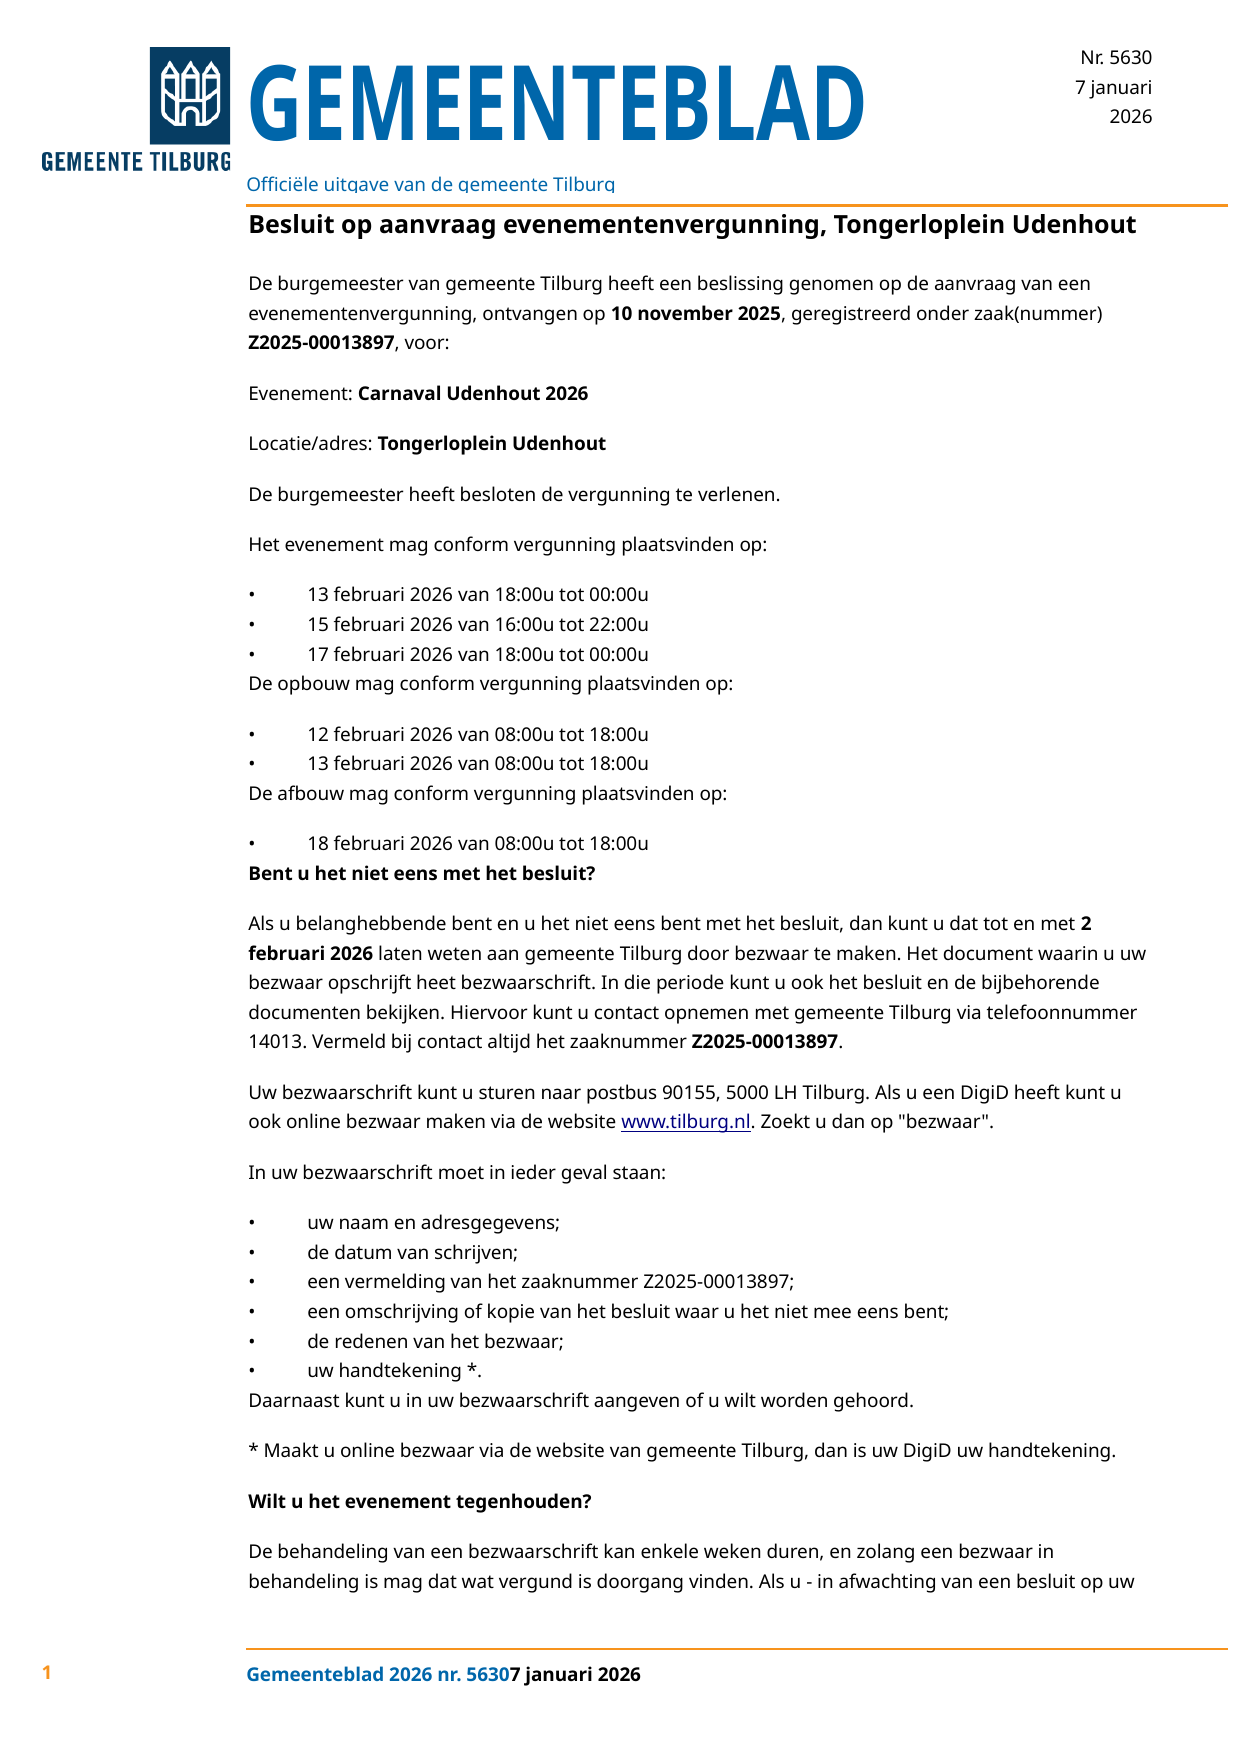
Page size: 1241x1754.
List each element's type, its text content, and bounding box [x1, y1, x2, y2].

list 13 februari 2026 van 08:00u tot 18:00u [248, 750, 1152, 776]
list 12 februari 2026 van 08:00u tot 18:00u [248, 721, 1152, 746]
text Het evenement mag conform vergunning plaatsvinden op: [248, 531, 1152, 557]
text De opbouw mag conform vergunning plaatsvinden op: [248, 670, 1152, 696]
text Evenement: Carnaval Udenhout 2026 [248, 380, 1152, 406]
list 18 februari 2026 van 08:00u tot 18:00u [248, 830, 1152, 856]
text De burgemeester van gemeente Tilburg heeft een beslissing genomen op de aanvraag van een evenementenvergunning, ontvangen op 10 november 2025, geregistreerd onder zaak(nummer) Z2025-00013897, voor: [248, 270, 1152, 355]
text In uw bezwaarschrift moet in ieder geval staan: [248, 1159, 1152, 1185]
text Uw bezwaarschrift kunt u sturen naar postbus 90155, 5000 LH Tilburg. Als u een DigiD heeft kunt u ook online bezwaar maken via de website www.tilburg.nl. Zoekt u dan op "bezwaar". [248, 1079, 1152, 1134]
list 13 februari 2026 van 18:00u tot 00:00u [248, 582, 1152, 607]
text Wilt u het evenement tegenhouden? [248, 1488, 1152, 1513]
text Bent u het niet eens met het besluit? [248, 860, 1152, 886]
text De behandeling van een bezwaarschrift kan enkele weken duren, en zolang een bezwaar in behandeling is mag dat wat vergund is doorgang vinden. Als u - in afwachting van een besluit op uw [248, 1538, 1152, 1593]
list 17 februari 2026 van 18:00u tot 00:00u [248, 641, 1152, 666]
list een vermelding van het zaaknummer Z2025-00013897; [248, 1269, 1152, 1294]
text Locatie/adres: Tongerloplein Udenhout [248, 430, 1152, 456]
text De afbouw mag conform vergunning plaatsvinden op: [248, 780, 1152, 806]
text Daarnaast kunt u in uw bezwaarschrift aangeven of u wilt worden gehoord. [248, 1387, 1152, 1413]
list uw handtekening *. [248, 1357, 1152, 1383]
text De burgemeester heeft besloten de vergunning te verlenen. [248, 481, 1152, 506]
list de redenen van het bezwaar; [248, 1328, 1152, 1353]
text Besluit op aanvraag evenementenvergunning, Tongerloplein Udenhout [248, 207, 1152, 241]
text * Maakt u online bezwaar via de website van gemeente Tilburg, dan is uw DigiD uw handtekening. [248, 1437, 1152, 1463]
picture [41, 47, 231, 172]
list een omschrijving of kopie van het besluit waar u het niet mee eens bent; [248, 1298, 1152, 1324]
list 15 februari 2026 van 16:00u tot 22:00u [248, 611, 1152, 637]
list uw naam en adresgegevens; [248, 1209, 1152, 1235]
text Als u belanghebbende bent en u het niet eens bent met het besluit, dan kunt u dat tot en met 2 februari 2026 laten weten aan gemeente Tilburg door bezwaar te maken. Het document waarin u uw bezwaar opschrijft heet bezwaarschrift. In die periode kunt u ook het besluit en de bijbehorende documenten bekijken. Hiervoor kunt u contact opnemen met gemeente Tilburg via telefoonnummer 14013. Vermeld bij contact altijd het zaaknummer Z2025-00013897. [248, 910, 1152, 1054]
list de datum van schrijven; [248, 1239, 1152, 1265]
